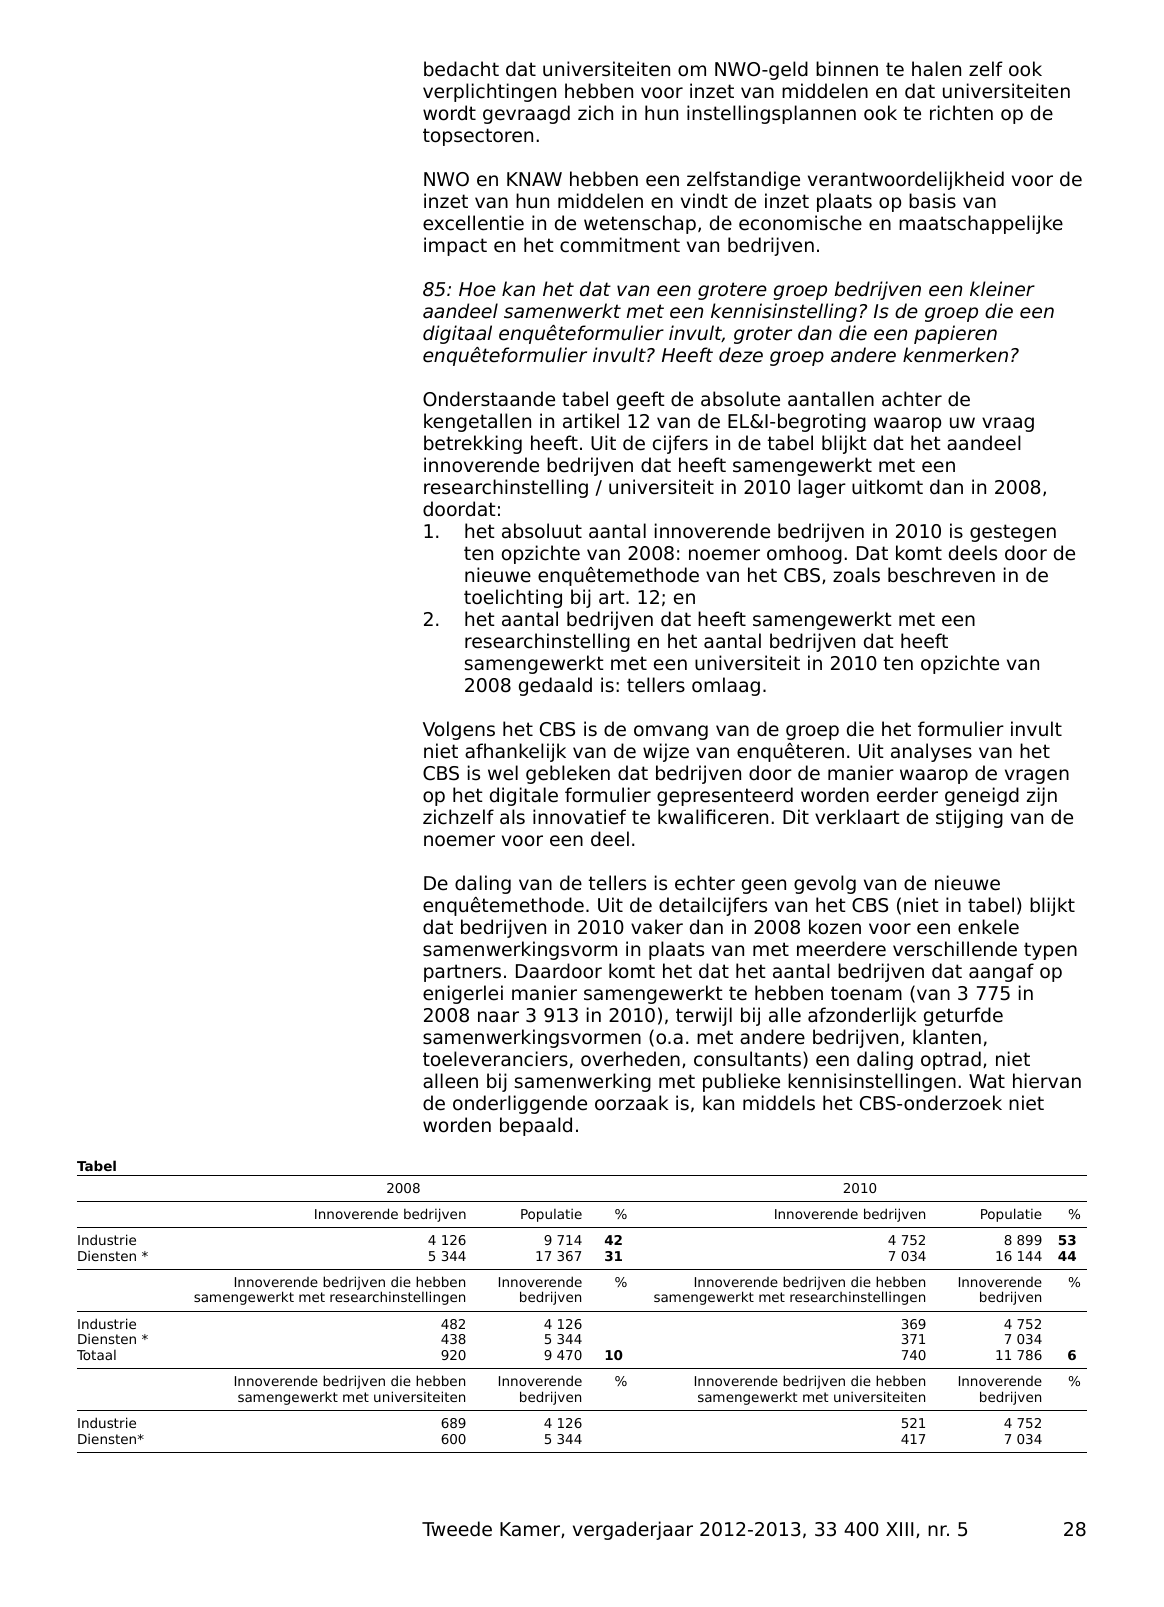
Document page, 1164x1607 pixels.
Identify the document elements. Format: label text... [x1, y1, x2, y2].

table_cell 17 367 [472, 1249, 588, 1269]
table_cell 7 034 [932, 1332, 1048, 1348]
table_cell Innoverende bedrijven die hebben samengewerkt met researchinstellingen [633, 1270, 932, 1311]
table_cell [588, 1312, 633, 1332]
table_cell Populatie [472, 1202, 588, 1227]
table_cell [588, 1411, 633, 1432]
table_cell 5 344 [472, 1432, 588, 1452]
table_cell % [1048, 1270, 1087, 1311]
table_cell 521 [633, 1411, 932, 1432]
table_cell [588, 1432, 633, 1452]
table_cell Innoverende bedrijven die hebben samengewerkt met universiteiten [173, 1369, 472, 1410]
table_cell [588, 1332, 633, 1348]
table_cell Innoverende bedrijven [932, 1270, 1048, 1311]
table_cell 4 126 [173, 1228, 472, 1248]
table_cell Innoverende bedrijven die hebben samengewerkt met universiteiten [633, 1369, 932, 1410]
table_cell 7 034 [633, 1249, 932, 1269]
table_cell 53 [1048, 1228, 1087, 1248]
table_cell Industrie [77, 1228, 173, 1248]
table_cell 7 034 [932, 1432, 1048, 1452]
text 1. het absoluut aantal innoverende bedrijven in 2010 is gestegen ten opzichte van 2008: noemer omhoog. Dat komt deels door de nieuwe enquêtemethode van het CBS, zoals beschreven in de toelichting bij art. 12; en [422, 521, 1087, 609]
table_cell [77, 1270, 173, 1311]
table_cell 9 470 [472, 1348, 588, 1368]
table_cell 417 [633, 1432, 932, 1452]
table_cell 920 [173, 1348, 472, 1368]
table_cell Innoverende bedrijven [472, 1369, 588, 1410]
table_cell 8 899 [932, 1228, 1048, 1248]
table_cell Industrie [77, 1411, 173, 1432]
table_cell 600 [173, 1432, 472, 1452]
table_cell Populatie [932, 1202, 1048, 1227]
text De daling van de tellers is echter geen gevolg van de nieuwe enquêtemethode. Uit de detailcijfers van het CBS (niet in tabel) blijkt dat bedrijven in 2010 vaker dan in 2008 kozen voor een enkele samenwerkingsvorm in plaats van met meerdere verschillende typen partners. Daardoor komt het dat het aantal bedrijven dat aangaf op enigerlei manier samengewerkt te hebben toenam (van 3 775 in 2008 naar 3 913 in 2010), terwijl bij alle afzonderlijk geturfde samenwerkingsvormen (o.a. met andere bedrijven, klanten, toeleveranciers, overheden, consultants) een daling optrad, niet alleen bij samenwerking met publieke kennisinstellingen. Wat hiervan de onderliggende oorzaak is, kan middels het CBS-onderzoek niet worden bepaald. [422, 873, 1087, 1137]
table_cell 2010 [633, 1176, 1087, 1201]
table_cell Diensten* [77, 1432, 173, 1452]
table_cell 2008 [173, 1176, 633, 1201]
table_cell % [588, 1369, 633, 1410]
table_cell [1048, 1411, 1087, 1432]
table_cell Innoverende bedrijven [173, 1202, 472, 1227]
table_cell 16 144 [932, 1249, 1048, 1269]
table_cell 371 [633, 1332, 932, 1348]
table_cell 6 [1048, 1348, 1087, 1368]
table_cell Diensten * [77, 1332, 173, 1348]
table_cell % [1048, 1369, 1087, 1410]
table_cell 42 [588, 1228, 633, 1248]
table_cell 4 752 [633, 1228, 932, 1248]
text NWO en KNAW hebben een zelfstandige verantwoordelijkheid voor de inzet van hun middelen en vindt de inzet plaats op basis van excellentie in de wetenschap, de economische en maatschappelijke impact en het commitment van bedrijven. [422, 169, 1087, 257]
table_cell % [1048, 1202, 1087, 1227]
text 2. het aantal bedrijven dat heeft samengewerkt met een researchinstelling en het aantal bedrijven dat heeft samengewerkt met een universiteit in 2010 ten opzichte van 2008 gedaald is: tellers omlaag. [422, 609, 1087, 697]
text bedacht dat universiteiten om NWO-geld binnen te halen zelf ook verplichtingen hebben voor inzet van middelen en dat universiteiten wordt gevraagd zich in hun instellingsplannen ook te richten op de topsectoren. [422, 59, 1087, 147]
table_cell [1048, 1332, 1087, 1348]
text Volgens het CBS is de omvang van de groep die het formulier invult niet afhankelijk van de wijze van enquêteren. Uit analyses van het CBS is wel gebleken dat bedrijven door de manier waarop de vragen op het digitale formulier gepresenteerd worden eerder geneigd zijn zichzelf als innovatief te kwalificeren. Dit verklaart de stijging van de noemer voor een deel. [422, 719, 1087, 851]
table_cell 689 [173, 1411, 472, 1432]
text Onderstaande tabel geeft de absolute aantallen achter de kengetallen in artikel 12 van de EL&I-begroting waarop uw vraag betrekking heeft. Uit de cijfers in de tabel blijkt dat het aandeel innoverende bedrijven dat heeft samengewerkt met een researchinstelling / universiteit in 2010 lager uitkomt dan in 2008, doordat: [422, 389, 1087, 521]
table_cell 10 [588, 1348, 633, 1368]
table_cell Innoverende bedrijven die hebben samengewerkt met researchinstellingen [173, 1270, 472, 1311]
table_cell 482 [173, 1312, 472, 1332]
table_cell 31 [588, 1249, 633, 1269]
table_cell 4 126 [472, 1312, 588, 1332]
table_cell 9 714 [472, 1228, 588, 1248]
table_cell Diensten * [77, 1249, 173, 1269]
table_cell 44 [1048, 1249, 1087, 1269]
table_cell 5 344 [173, 1249, 472, 1269]
table_cell [77, 1176, 173, 1201]
table_cell Industrie [77, 1312, 173, 1332]
table_cell Innoverende bedrijven [472, 1270, 588, 1311]
table_header Tabel [77, 1159, 1087, 1175]
table_cell % [588, 1270, 633, 1311]
table_cell Innoverende bedrijven [633, 1202, 932, 1227]
table_cell [77, 1202, 173, 1227]
text 85: Hoe kan het dat van een grotere groep bedrijven een kleiner aandeel samenwerkt met een kennisinstelling? Is de groep die een digitaal enquêteformulier invult, groter dan die een papieren enquêteformulier invult? Heeft deze groep andere kenmerken? [422, 279, 1087, 367]
table_cell % [588, 1202, 633, 1227]
table_cell Totaal [77, 1348, 173, 1368]
table_cell [1048, 1432, 1087, 1452]
table_cell 11 786 [932, 1348, 1048, 1368]
table_cell 4 752 [932, 1411, 1048, 1432]
table_cell Innoverende bedrijven [932, 1369, 1048, 1410]
table_cell 4 752 [932, 1312, 1048, 1332]
table_cell 438 [173, 1332, 472, 1348]
table_cell 740 [633, 1348, 932, 1368]
table_cell [77, 1369, 173, 1410]
table_cell [1048, 1312, 1087, 1332]
table_cell 4 126 [472, 1411, 588, 1432]
table_cell 369 [633, 1312, 932, 1332]
table_cell 5 344 [472, 1332, 588, 1348]
